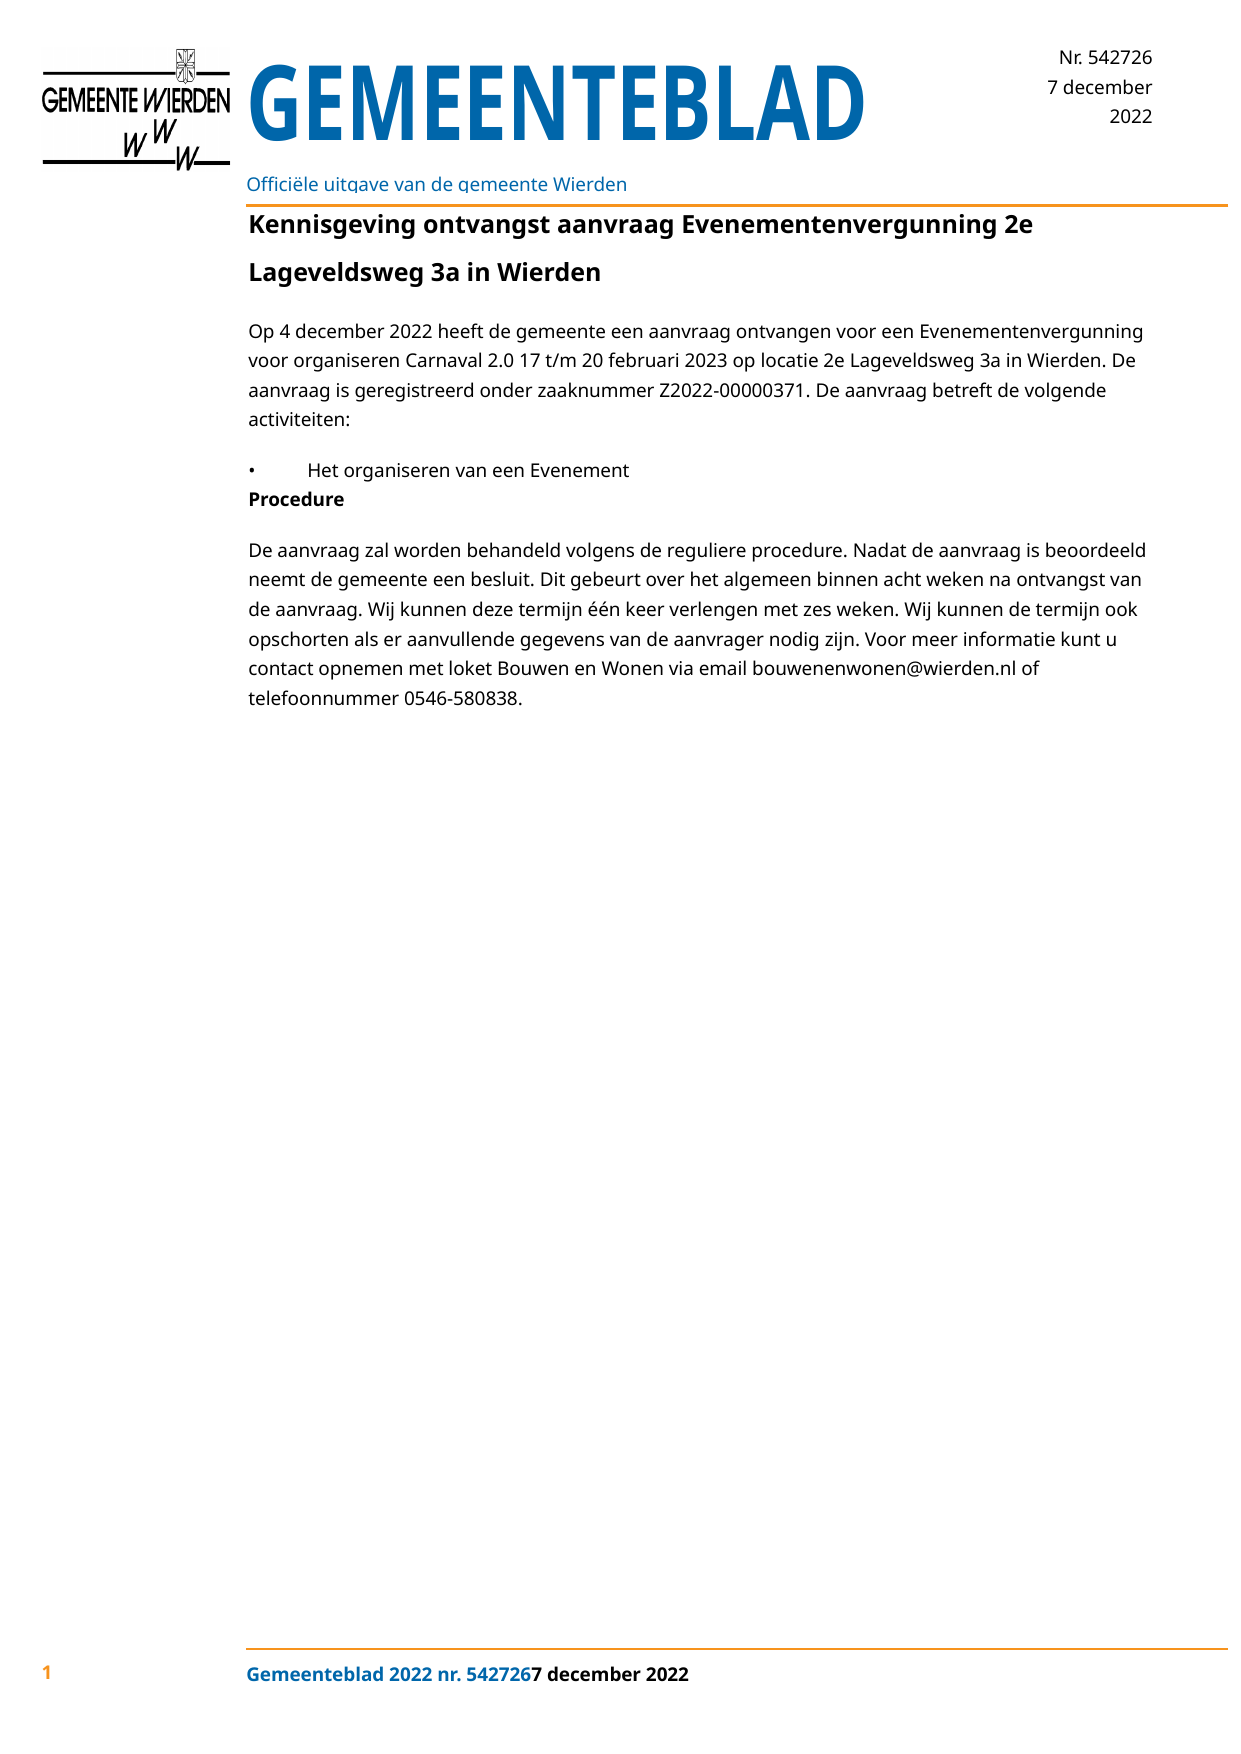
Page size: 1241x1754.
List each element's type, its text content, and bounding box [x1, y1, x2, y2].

picture [41, 47, 231, 172]
text Procedure [248, 487, 1152, 512]
text Kennisgeving ontvangst aanvraag Evenementenvergunning 2e Lageveldsweg 3a in Wierden [248, 207, 1152, 288]
list Het organiseren van een Evenement [248, 457, 1152, 483]
text De aanvraag zal worden behandeld volgens de reguliere procedure. Nadat de aanvraag is beoordeeld neemt de gemeente een besluit. Dit gebeurt over het algemeen binnen acht weken na ontvangst van de aanvraag. Wij kunnen deze termijn één keer verlengen met zes weken. Wij kunnen de termijn ook opschorten als er aanvullende gegevens van de aanvrager nodig zijn. Voor meer informatie kunt u contact opnemen met loket Bouwen en Wonen via email bouwenenwonen@wierden.nl of telefoonnummer 0546-580838. [248, 537, 1152, 711]
text Op 4 december 2022 heeft de gemeente een aanvraag ontvangen voor een Evenementenvergunning voor organiseren Carnaval 2.0 17 t/m 20 februari 2023 op locatie 2e Lageveldsweg 3a in Wierden. De aanvraag is geregistreerd onder zaaknummer Z2022-00000371. De aanvraag betreft de volgende activiteiten: [248, 318, 1152, 432]
